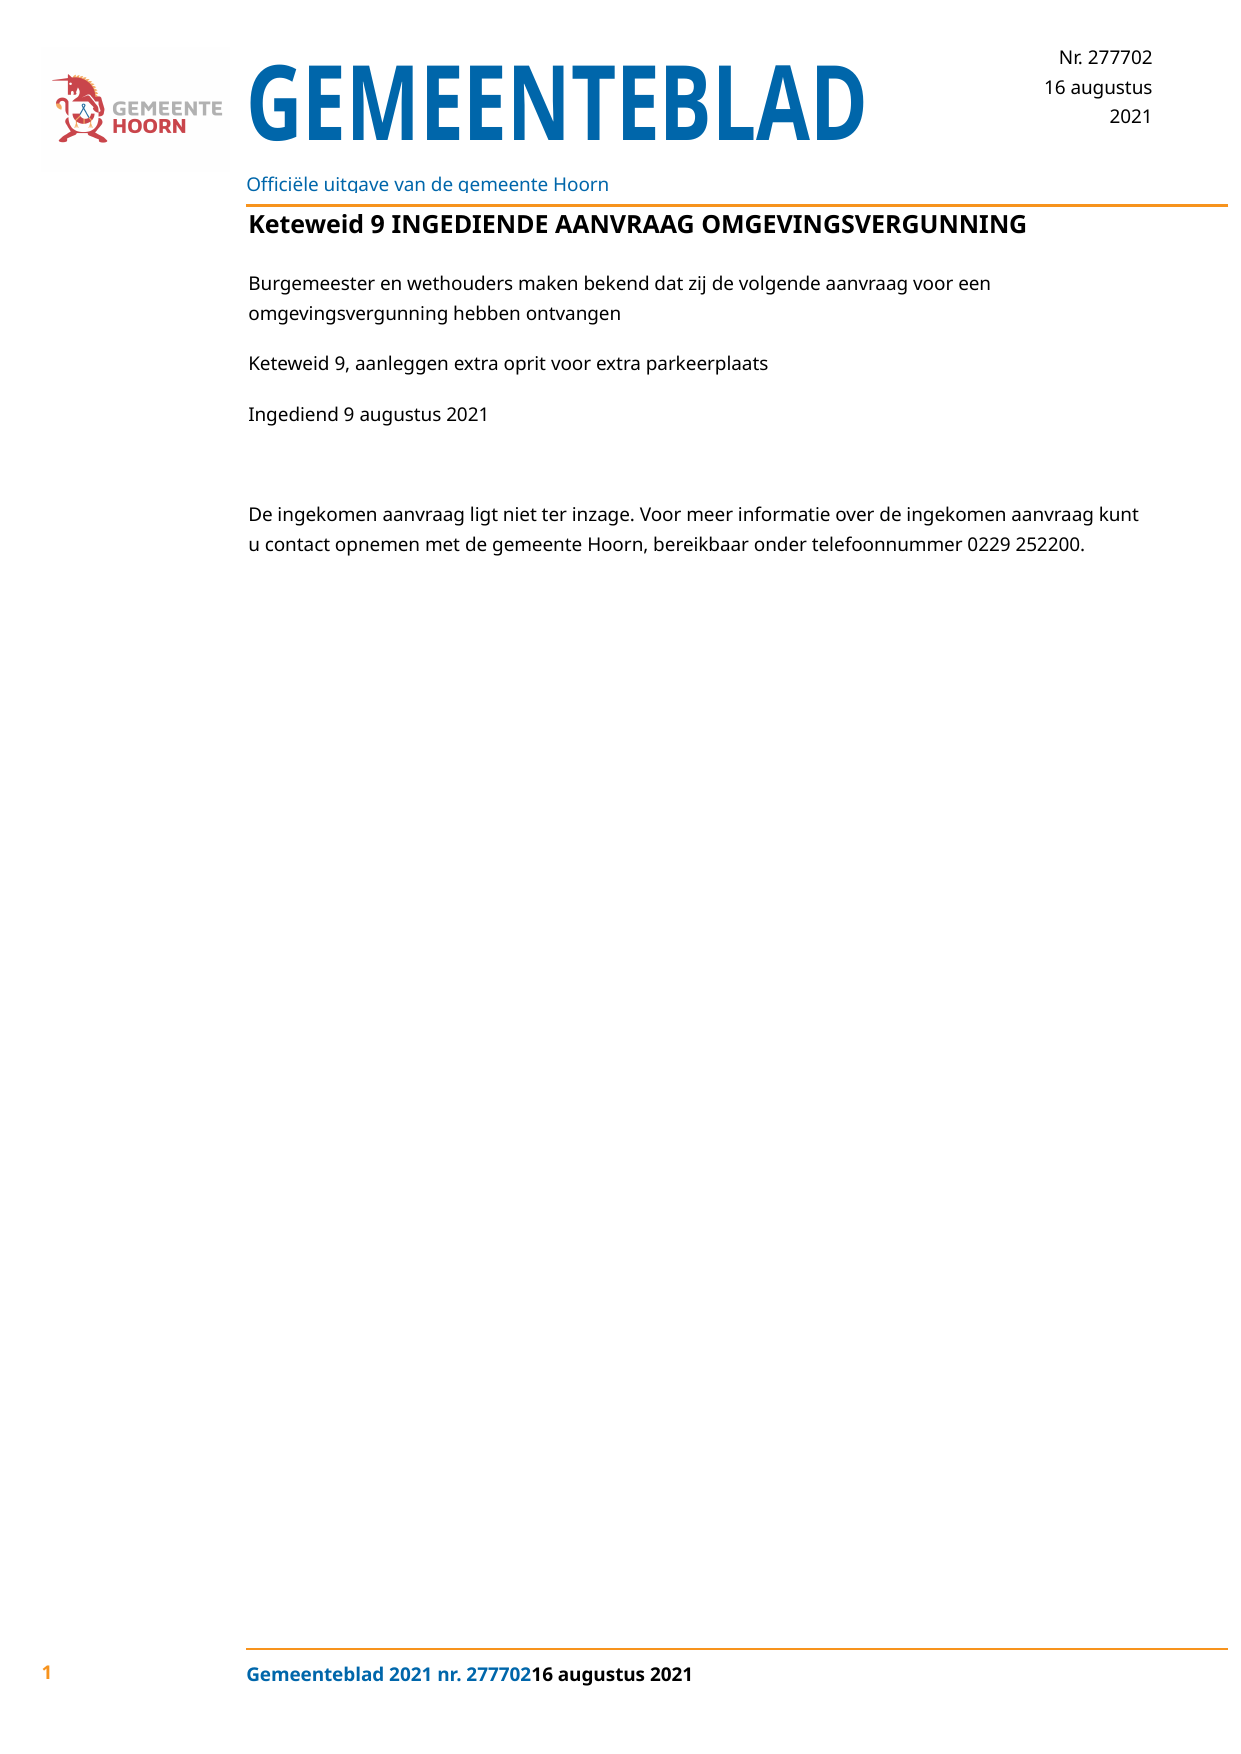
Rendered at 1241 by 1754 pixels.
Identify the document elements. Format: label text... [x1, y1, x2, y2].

text Keteweid 9 INGEDIENDE AANVRAAG OMGEVINGSVERGUNNING [248, 207, 1152, 241]
text Keteweid 9, aanleggen extra oprit voor extra parkeerplaats [248, 350, 1152, 376]
text Ingediend 9 augustus 2021 [248, 401, 1152, 426]
picture [41, 47, 231, 172]
text De ingekomen aanvraag ligt niet ter inzage. Voor meer informatie over de ingekomen aanvraag kunt u contact opnemen met de gemeente Hoorn, bereikbaar onder telefoonnummer 0229 252200. [248, 502, 1152, 557]
text Burgemeester en wethouders maken bekend dat zij de volgende aanvraag voor een omgevingsvergunning hebben ontvangen [248, 270, 1152, 326]
